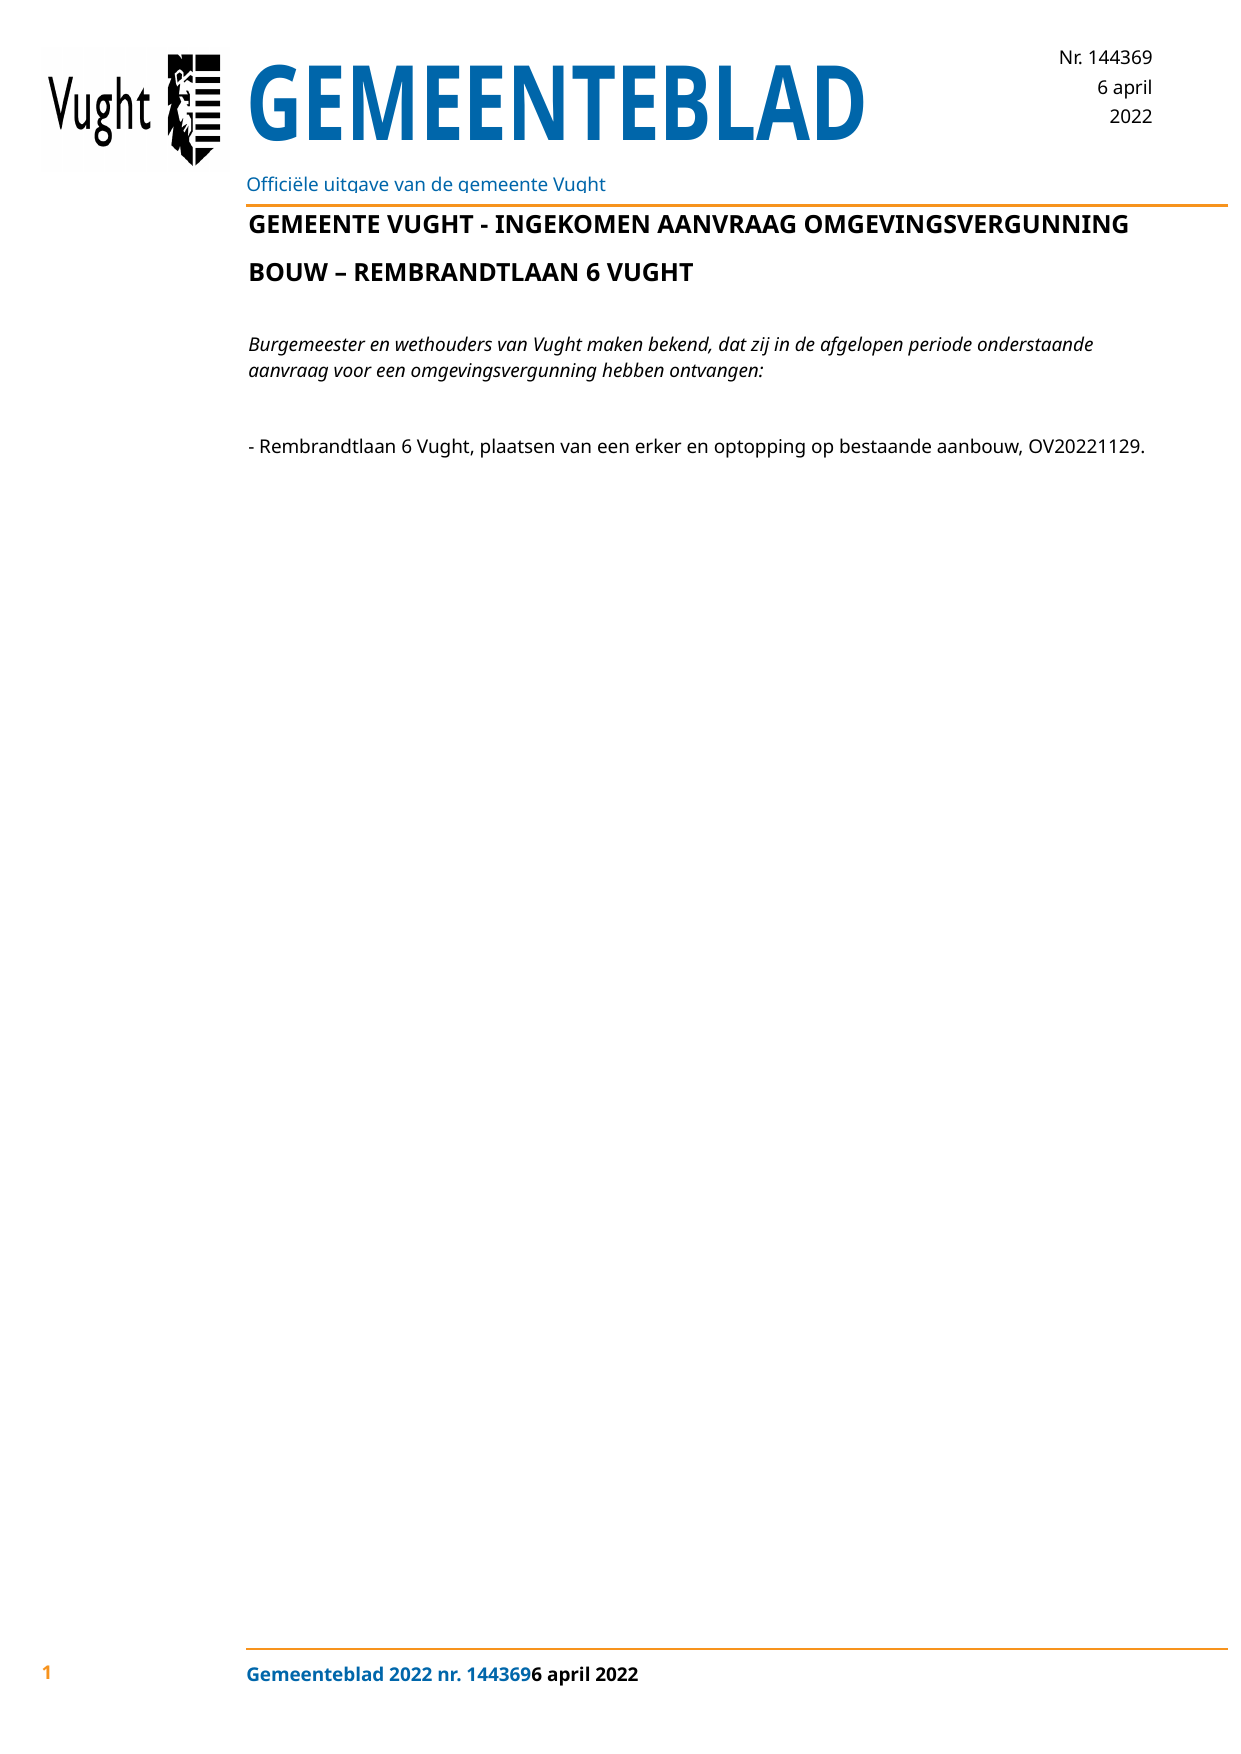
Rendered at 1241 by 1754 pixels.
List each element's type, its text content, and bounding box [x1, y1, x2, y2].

text - Rembrandtlaan 6 Vught, plaatsen van een erker en optopping op bestaande aanbouw, OV20221129. [248, 433, 1152, 459]
text Burgemeester en wethouders van Vught maken bekend, dat zij in de afgelopen periode onderstaande aanvraag voor een omgevingsvergunning hebben ontvangen: [248, 331, 1152, 383]
picture [41, 47, 231, 172]
text GEMEENTE VUGHT - INGEKOMEN AANVRAAG OMGEVINGSVERGUNNING BOUW – REMBRANDTLAAN 6 VUGHT [248, 207, 1152, 288]
